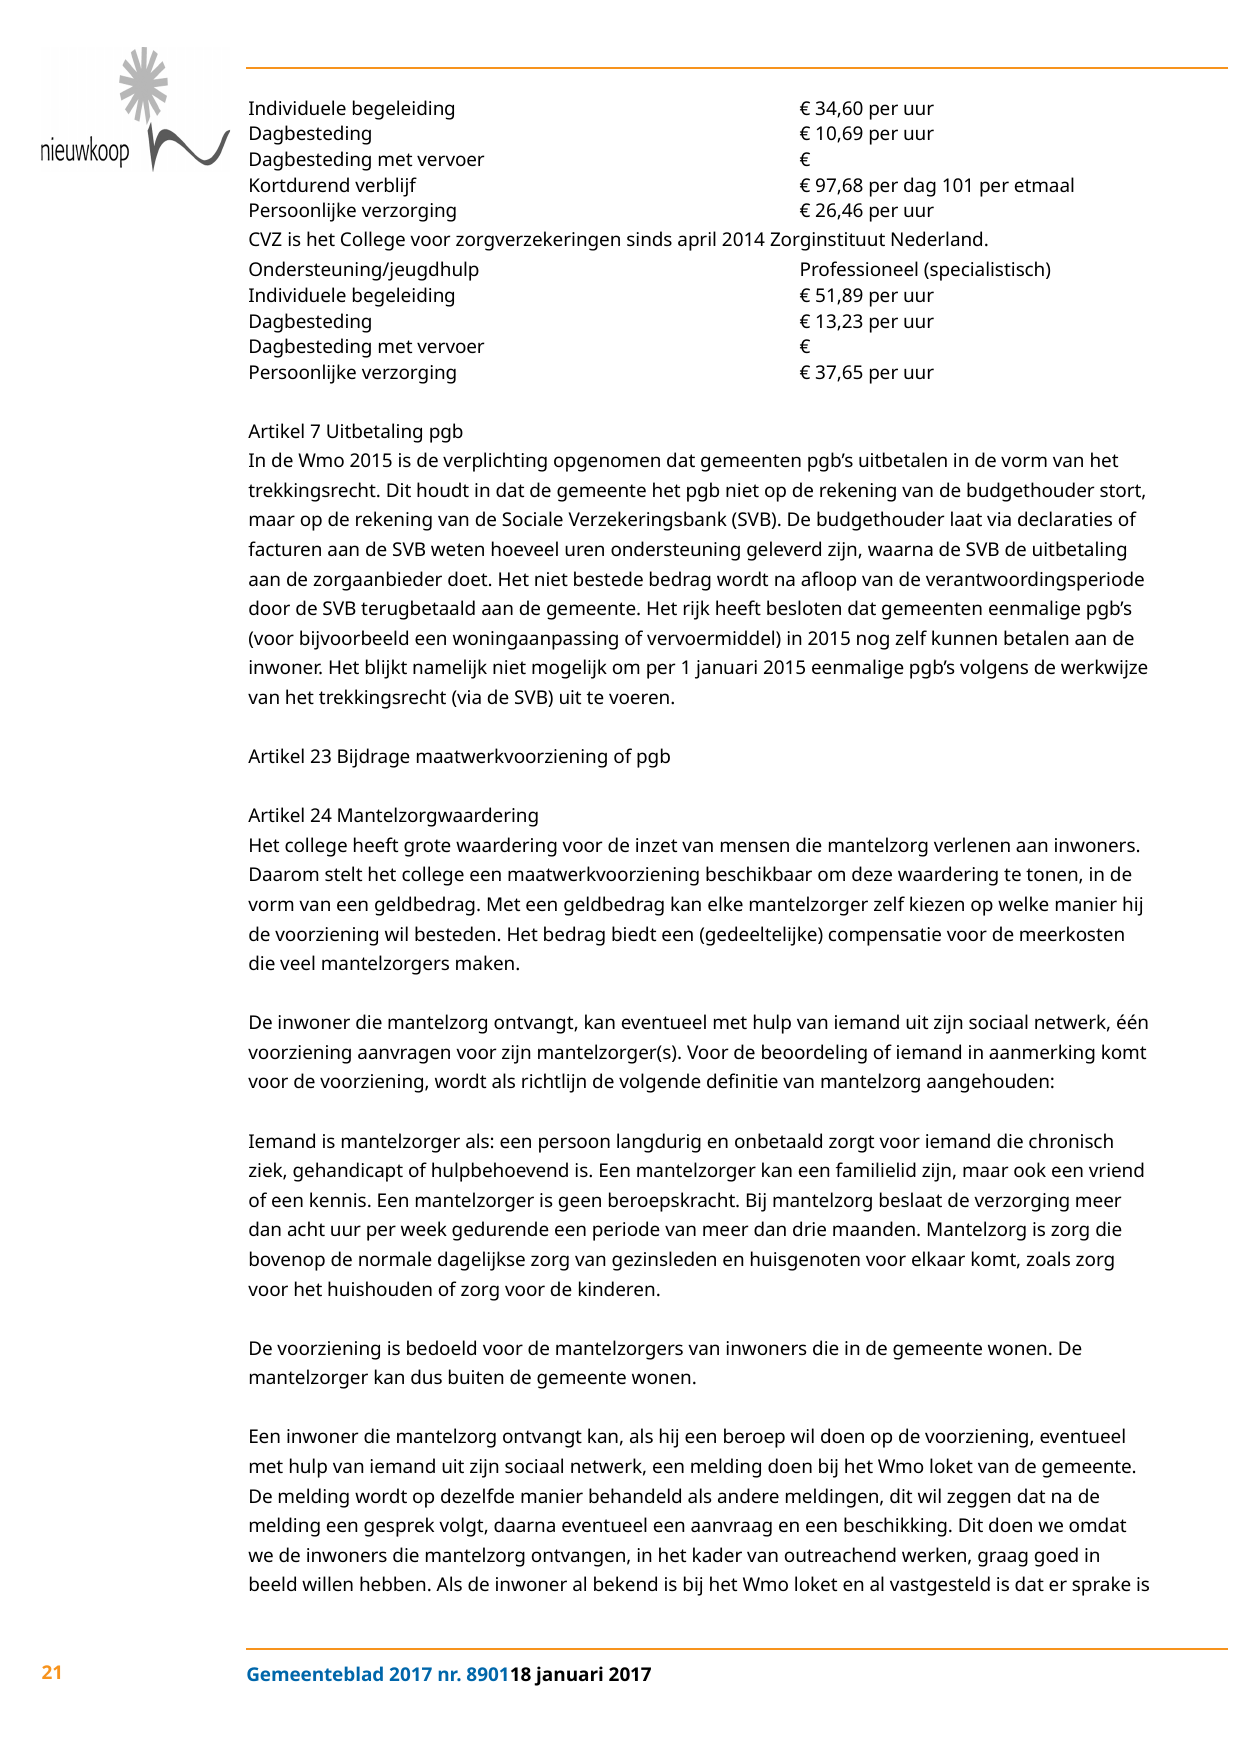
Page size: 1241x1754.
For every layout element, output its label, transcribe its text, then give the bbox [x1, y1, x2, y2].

text De voorziening is bedoeld voor de mantelzorgers van inwoners die in de gemeente wonen. De mantelzorger kan dus buiten de gemeente wonen. [248, 1335, 1152, 1390]
picture [41, 47, 231, 172]
text Het college heeft grote waardering voor de inzet van mensen die mantelzorg verlenen aan inwoners. Daarom stelt het college een maatwerkvoorziening beschikbaar om deze waardering te tonen, in de vorm van een geldbedrag. Met een geldbedrag kan elke mantelzorger zelf kiezen op welke manier hij de voorziening wil besteden. Het bedrag biedt een (gedeeltelijke) compensatie voor de meerkosten die veel mantelzorgers maken. [248, 832, 1152, 976]
text Artikel 24 Mantelzorgwaardering [248, 802, 1152, 828]
text CVZ is het College voor zorgverzekeringen sinds april 2014 Zorginstituut Nederland. [248, 227, 1152, 252]
table_cell € [799, 146, 1152, 172]
text Iemand is mantelzorger als: een persoon langdurig en onbetaald zorgt voor iemand die chronisch ziek, gehandicapt of hulpbehoevend is. Een mantelzorger kan een familielid zijn, maar ook een vriend of een kennis. Een mantelzorger is geen beroepskracht. Bij mantelzorg beslaat de verzorging meer dan acht uur per week gedurende een periode van meer dan drie maanden. Mantelzorg is zorg die bovenop de normale dagelijkse zorg van gezinsleden en huisgenoten voor elkaar komt, zoals zorg voor het huishouden of zorg voor de kinderen. [248, 1128, 1152, 1301]
table_cell Dagbesteding met vervoer [248, 334, 799, 359]
table_header Professioneel (specialistisch) [799, 256, 1152, 282]
table_cell Dagbesteding [248, 121, 799, 146]
table_cell Persoonlijke verzorging [248, 359, 799, 385]
table_cell Kortdurend verblijf [248, 172, 799, 198]
table_cell Dagbesteding met vervoer [248, 146, 799, 172]
text Artikel 7 Uitbetaling pgb [248, 418, 1152, 443]
text De inwoner die mantelzorg ontvangt, kan eventueel met hulp van iemand uit zijn sociaal netwerk, één voorziening aanvragen voor zijn mantelzorger(s). Voor de beoordeling of iemand in aanmerking komt voor de voorziening, wordt als richtlijn de volgende definitie van mantelzorg aangehouden: [248, 1009, 1152, 1094]
table_cell € 26,46 per uur [799, 198, 1152, 223]
table_cell € 10,69 per uur [799, 121, 1152, 146]
table_cell € 13,23 per uur [799, 308, 1152, 333]
table_cell € [799, 334, 1152, 359]
table_cell € 51,89 per uur [799, 282, 1152, 308]
table_cell € 34,60 per uur [799, 95, 1152, 121]
text Een inwoner die mantelzorg ontvangt kan, als hij een beroep wil doen op de voorziening, eventueel met hulp van iemand uit zijn sociaal netwerk, een melding doen bij het Wmo loket van de gemeente. De melding wordt op dezelfde manier behandeld als andere meldingen, dit wil zeggen dat na de melding een gesprek volgt, daarna eventueel een aanvraag en een beschikking. Dit doen we omdat we de inwoners die mantelzorg ontvangen, in het kader van outreachend werken, graag goed in beeld willen hebben. Als de inwoner al bekend is bij het Wmo loket en al vastgesteld is dat er sprake is [248, 1424, 1152, 1597]
table_cell € 97,68 per dag 101 per etmaal [799, 172, 1152, 198]
table_cell Dagbesteding [248, 308, 799, 333]
table_cell Persoonlijke verzorging [248, 198, 799, 223]
table_cell Individuele begeleiding [248, 95, 799, 121]
text In de Wmo 2015 is de verplichting opgenomen dat gemeenten pgb’s uitbetalen in de vorm van het trekkingsrecht. Dit houdt in dat de gemeente het pgb niet op de rekening van de budgethouder stort, maar op de rekening van de Sociale Verzekeringsbank (SVB). De budgethouder laat via declaraties of facturen aan de SVB weten hoeveel uren ondersteuning geleverd zijn, waarna de SVB de uitbetaling aan de zorgaanbieder doet. Het niet bestede bedrag wordt na afloop van de verantwoordingsperiode door de SVB terugbetaald aan de gemeente. Het rijk heeft besloten dat gemeenten eenmalige pgb’s (voor bijvoorbeeld een woningaanpassing of vervoermiddel) in 2015 nog zelf kunnen betalen aan de inwoner. Het blijkt namelijk niet mogelijk om per 1 januari 2015 eenmalige pgb’s volgens de werkwijze van het trekkingsrecht (via de SVB) uit te voeren. [248, 447, 1152, 710]
table_cell Individuele begeleiding [248, 282, 799, 308]
text Artikel 23 Bijdrage maatwerkvoorziening of pgb [248, 743, 1152, 769]
table_cell € 37,65 per uur [799, 359, 1152, 385]
table_header Ondersteuning/jeugdhulp [248, 256, 799, 282]
